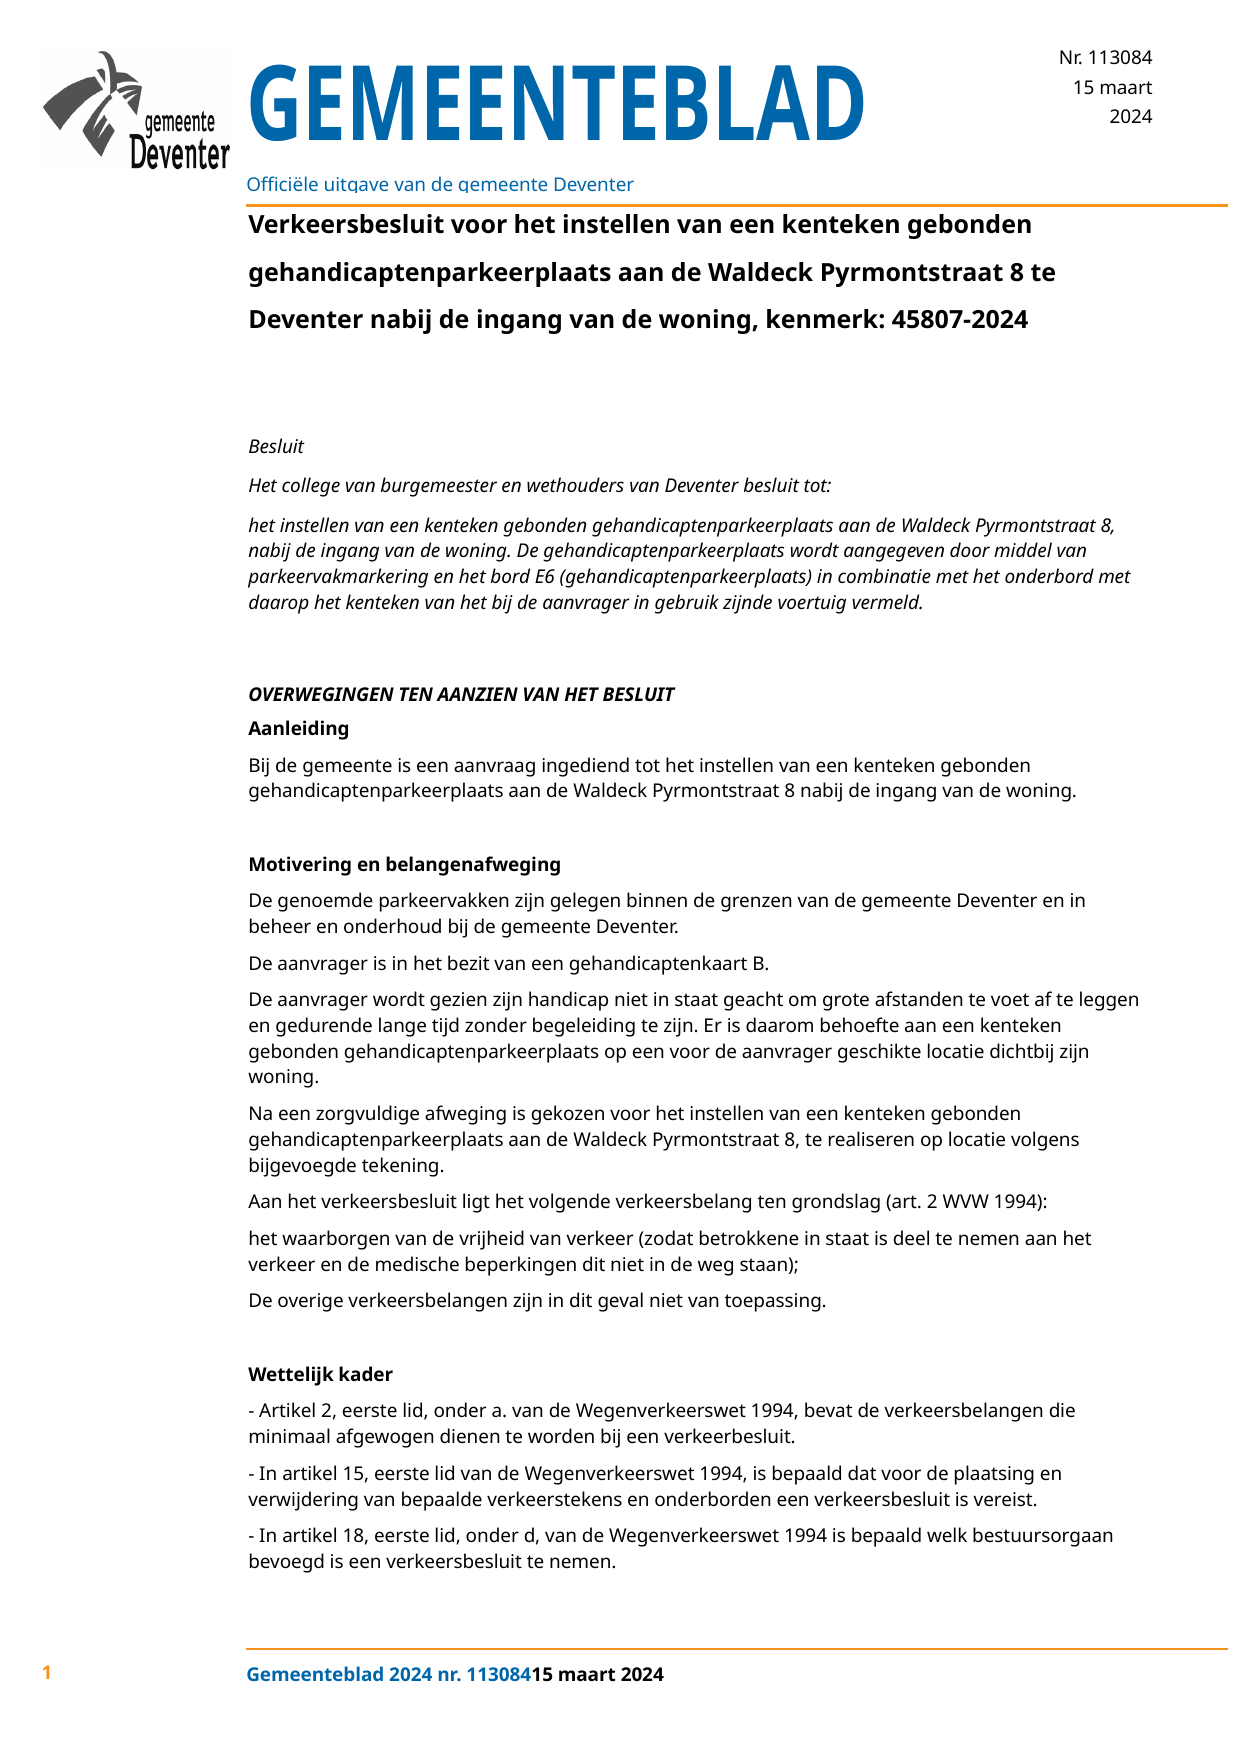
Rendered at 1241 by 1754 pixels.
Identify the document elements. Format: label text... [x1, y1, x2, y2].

text Het college van burgemeester en wethouders van Deventer besluit tot: [248, 472, 1152, 498]
text het waarborgen van de vrijheid van verkeer (zodat betrokkene in staat is deel te nemen aan het verkeer en de medische beperkingen dit niet in de weg staan); [248, 1225, 1152, 1277]
text Verkeersbesluit voor het instellen van een kenteken gebonden gehandicaptenparkeerplaats aan de Waldeck Pyrmontstraat 8 te Deventer nabij de ingang van de woning, kenmerk: 45807-2024 [248, 207, 1152, 336]
text - In artikel 18, eerste lid, onder d, van de Wegenverkeerswet 1994 is bepaald welk bestuursorgaan bevoegd is een verkeersbesluit te nemen. [248, 1522, 1152, 1574]
text Besluit [248, 433, 1152, 459]
text Bij de gemeente is een aanvraag ingediend tot het instellen van een kenteken gebonden gehandicaptenparkeerplaats aan de Waldeck Pyrmontstraat 8 nabij de ingang van de woning. [248, 752, 1152, 803]
text De aanvrager is in het bezit van een gehandicaptenkaart B. [248, 950, 1152, 976]
text Wettelijk kader [248, 1361, 1152, 1387]
text De aanvrager wordt gezien zijn handicap niet in staat geacht om grote afstanden te voet af te leggen en gedurende lange tijd zonder begeleiding te zijn. Er is daarom behoefte aan een kenteken gebonden gehandicaptenparkeerplaats op een voor de aanvrager geschikte locatie dichtbij zijn woning. [248, 987, 1152, 1089]
text Na een zorgvuldige afweging is gekozen voor het instellen van een kenteken gebonden gehandicaptenparkeerplaats aan de Waldeck Pyrmontstraat 8, te realiseren op locatie volgens bijgevoegde tekening. [248, 1100, 1152, 1178]
text Aanleiding [248, 715, 1152, 741]
text De genoemde parkeervakken zijn gelegen binnen de grenzen van de gemeente Deventer en in beheer en onderhoud bij de gemeente Deventer. [248, 887, 1152, 939]
text het instellen van een kenteken gebonden gehandicaptenparkeerplaats aan de Waldeck Pyrmontstraat 8, nabij de ingang van de woning. De gehandicaptenparkeerplaats wordt aangegeven door middel van parkeervakmarkering en het bord E6 (gehandicaptenparkeerplaats) in combinatie met het onderbord met daarop het kenteken van het bij de aanvrager in gebruik zijnde voertuig vermeld. [248, 512, 1152, 615]
text Aan het verkeersbesluit ligt het volgende verkeersbelang ten grondslag (art. 2 WVW 1994): [248, 1188, 1152, 1214]
text De overige verkeersbelangen zijn in dit geval niet van toepassing. [248, 1288, 1152, 1313]
text Motivering en belangenafweging [248, 851, 1152, 877]
text OVERWEGINGEN TEN AANZIEN VAN HET BESLUIT [248, 681, 1152, 707]
text - In artikel 15, eerste lid van de Wegenverkeerswet 1994, is bepaald dat voor de plaatsing en verwijdering van bepaalde verkeerstekens en onderborden een verkeersbesluit is vereist. [248, 1460, 1152, 1511]
picture [41, 47, 231, 172]
text - Artikel 2, eerste lid, onder a. van de Wegenverkeerswet 1994, bevat de verkeersbelangen die minimaal afgewogen dienen te worden bij een verkeerbesluit. [248, 1398, 1152, 1449]
